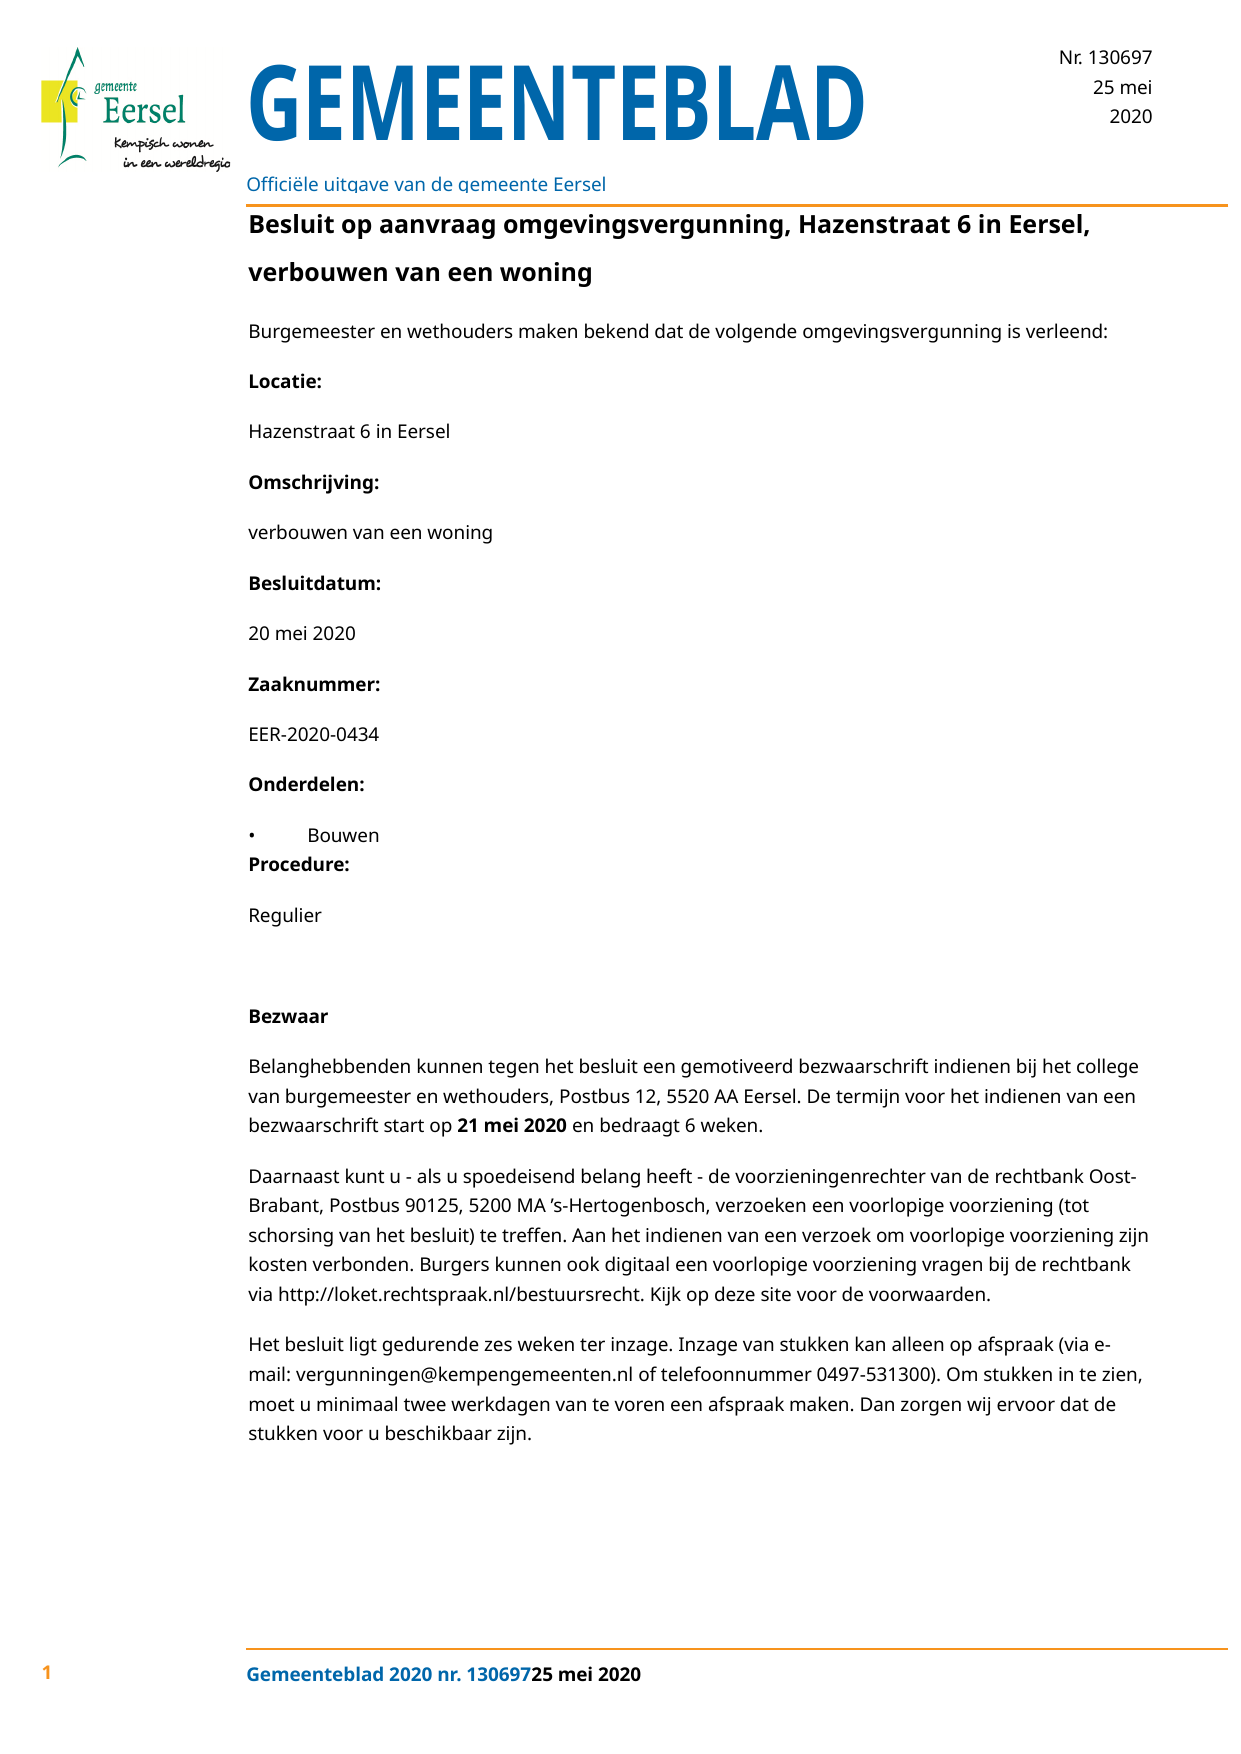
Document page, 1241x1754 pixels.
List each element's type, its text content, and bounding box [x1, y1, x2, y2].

text 20 mei 2020 [248, 620, 1152, 646]
text Besluit op aanvraag omgevingsvergunning, Hazenstraat 6 in Eersel, verbouwen van een woning [248, 207, 1152, 288]
text Besluitdatum: [248, 570, 1152, 596]
text Zaaknummer: [248, 671, 1152, 697]
text Onderdelen: [248, 772, 1152, 797]
text Burgemeester en wethouders maken bekend dat de volgende omgevingsvergunning is verleend: [248, 318, 1152, 344]
text Omschrijving: [248, 469, 1152, 495]
text Regulier [248, 902, 1152, 928]
text Daarnaast kunt u - als u spoedeisend belang heeft - de voorzieningenrechter van de rechtbank Oost-Brabant, Postbus 90125, 5200 MA ’s-Hertogenbosch, verzoeken een voorlopige voorziening (tot schorsing van het besluit) te treffen. Aan het indienen van een verzoek om voorlopige voorziening zijn kosten verbonden. Burgers kunnen ook digitaal een voorlopige voorziening vragen bij de rechtbank via http://loket.rechtspraak.nl/bestuursrecht. Kijk op deze site voor de voorwaarden. [248, 1163, 1152, 1307]
text Hazenstraat 6 in Eersel [248, 419, 1152, 444]
text verbouwen van een woning [248, 519, 1152, 545]
text Locatie: [248, 368, 1152, 394]
text EER-2020-0434 [248, 721, 1152, 747]
text Belanghebbenden kunnen tegen het besluit een gemotiveerd bezwaarschrift indienen bij het college van burgemeester en wethouders, Postbus 12, 5520 AA Eersel. De termijn voor het indienen van een bezwaarschrift start op 21 mei 2020 en bedraagt 6 weken. [248, 1053, 1152, 1138]
text Het besluit ligt gedurende zes weken ter inzage. Inzage van stukken kan alleen op afspraak (via e-mail: vergunningen@kempengemeenten.nl of telefoonnummer 0497-531300). Om stukken in te zien, moet u minimaal twee werkdagen van te voren een afspraak maken. Dan zorgen wij ervoor dat de stukken voor u beschikbaar zijn. [248, 1332, 1152, 1446]
list Bouwen [248, 822, 1152, 848]
text Bezwaar [248, 1003, 1152, 1029]
text Procedure: [248, 852, 1152, 877]
picture [41, 47, 231, 172]
